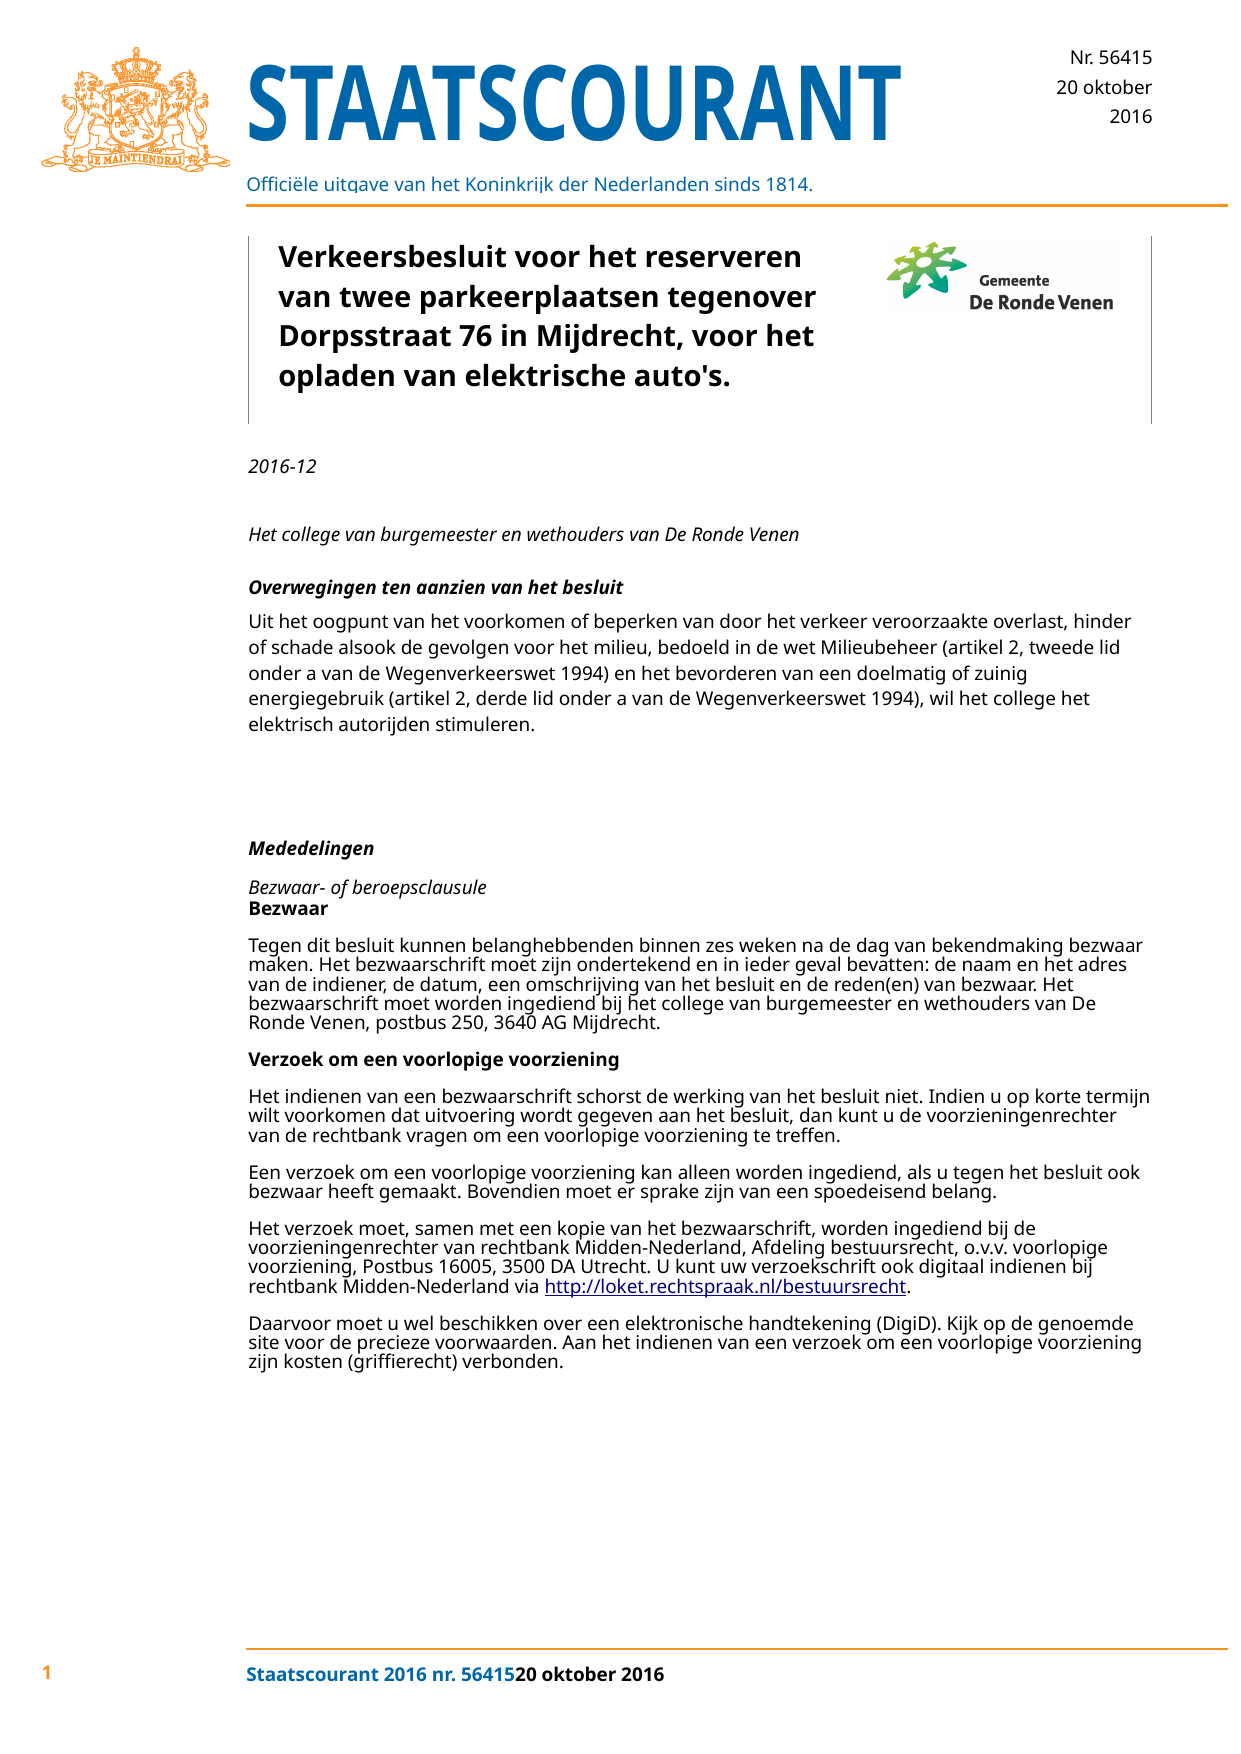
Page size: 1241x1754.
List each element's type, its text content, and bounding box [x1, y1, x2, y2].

text Bezwaar [248, 900, 1152, 919]
text Het verzoek moet, samen met een kopie van het bezwaarschrift, worden ingediend bij de voorzieningenrechter van rechtbank Midden-Nederland, Afdeling bestuursrecht, o.v.v. voorlopige voorziening, Postbus 16005, 3500 DA Utrecht. U kunt uw verzoekschrift ook digitaal indienen bij rechtbank Midden-Nederland via http://loket.rechtspraak.nl/bestuursrecht. [248, 1220, 1152, 1297]
text Verzoek om een voorlopige voorziening [248, 1051, 1152, 1071]
text Het college van burgemeester en wethouders van De Ronde Venen [248, 521, 1152, 547]
picture [882, 236, 1119, 316]
text Het indienen van een bezwaarschrift schorst de werking van het besluit niet. Indien u op korte termijn wilt voorkomen dat uitvoering wordt gegeven aan het besluit, dan kunt u de voorzieningenrechter van de rechtbank vragen om een voorlopige voorziening te treffen. [248, 1088, 1152, 1146]
picture [41, 47, 231, 172]
table_header Verkeersbesluit voor het reserveren van twee parkeerplaatsen tegenover Dorpsstraat 76 in Mijdrecht, voor het opladen van elektrische auto's. [249, 236, 850, 424]
table_header [850, 236, 1151, 424]
text Daarvoor moet u wel beschikken over een elektronische handtekening (DigiD). Kijk op de genoemde site voor de precieze voorwaarden. Aan het indienen van een verzoek om een voorlopige voorziening zijn kosten (griffierecht) verbonden. [248, 1315, 1152, 1373]
text Uit het oogpunt van het voorkomen of beperken van door het verkeer veroorzaakte overlast, hinder of schade alsook de gevolgen voor het milieu, bedoeld in de wet Milieubeheer (artikel 2, tweede lid onder a van de Wegenverkeerswet 1994) en het bevorderen van een doelmatig of zuinig energiegebruik (artikel 2, derde lid onder a van de Wegenverkeerswet 1994), wil het college het elektrisch autorijden stimuleren. [248, 608, 1152, 737]
text Mededelingen [248, 835, 1152, 861]
text Overwegingen ten aanzien van het besluit [248, 574, 1152, 600]
text Bezwaar- of beroepsclausule [248, 874, 1152, 900]
text Tegen dit besluit kunnen belanghebbenden binnen zes weken na de dag van bekendmaking bezwaar maken. Het bezwaarschrift moet zijn ondertekend en in ieder geval bevatten: de naam en het adres van de indiener, de datum, een omschrijving van het besluit en de reden(en) van bezwaar. Het bezwaarschrift moet worden ingediend bij het college van burgemeester en wethouders van De Ronde Venen, postbus 250, 3640 AG Mijdrecht. [248, 937, 1152, 1033]
text 2016-12 [248, 454, 1152, 479]
text Een verzoek om een voorlopige voorziening kan alleen worden ingediend, als u tegen het besluit ook bezwaar heeft gemaakt. Bovendien moet er sprake zijn van een spoedeisend belang. [248, 1164, 1152, 1202]
